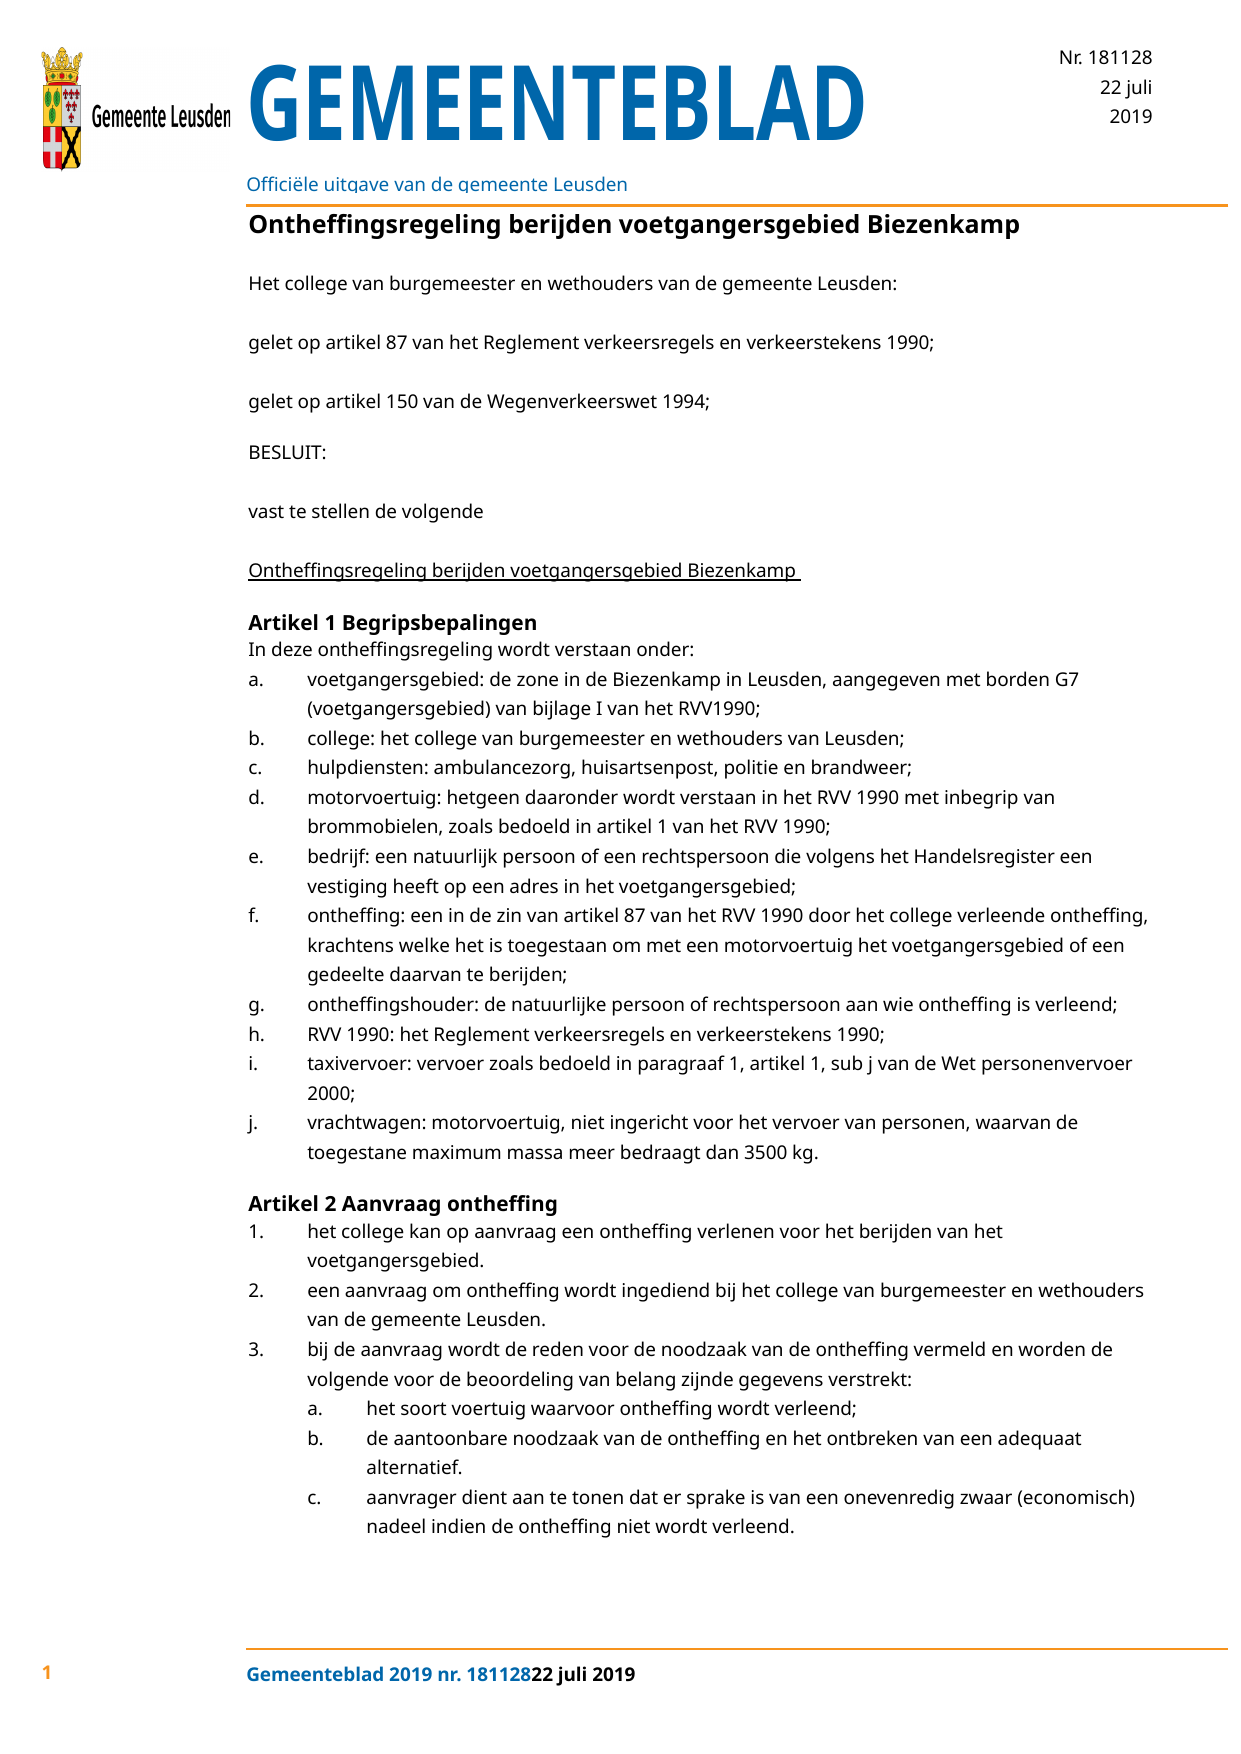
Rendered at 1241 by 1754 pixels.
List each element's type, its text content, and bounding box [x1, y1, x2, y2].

list aanvrager dient aan te tonen dat er sprake is van een onevenredig zwaar (economisch) nadeel indien de ontheffing niet wordt verleend. [307, 1484, 1152, 1539]
picture [41, 47, 231, 172]
list ontheffing: een in de zin van artikel 87 van het RVV 1990 door het college verleende ontheffing, krachtens welke het is toegestaan om met een motorvoertuig het voetgangersgebied of een gedeelte daarvan te berijden; [248, 902, 1152, 987]
list motorvoertuig: hetgeen daaronder wordt verstaan in het RVV 1990 met inbegrip van brommobielen, zoals bedoeld in artikel 1 van het RVV 1990; [248, 784, 1152, 839]
list een aanvraag om ontheffing wordt ingediend bij het college van burgemeester en wethouders van de gemeente Leusden. [248, 1277, 1152, 1332]
text Het college van burgemeester en wethouders van de gemeente Leusden: [248, 270, 1152, 296]
list college: het college van burgemeester en wethouders van Leusden; [248, 725, 1152, 751]
list ontheffingshouder: de natuurlijke persoon of rechtspersoon aan wie ontheffing is verleend; [248, 991, 1152, 1017]
list taxivervoer: vervoer zoals bedoeld in paragraaf 1, artikel 1, sub j van de Wet personenvervoer 2000; [248, 1050, 1152, 1106]
list het college kan op aanvraag een ontheffing verlenen voor het berijden van het voetgangersgebied. [248, 1218, 1152, 1273]
text BESLUIT: [248, 439, 1152, 465]
list vrachtwagen: motorvoertuig, niet ingericht voor het vervoer van personen, waarvan de toegestane maximum massa meer bedraagt dan 3500 kg. [248, 1109, 1152, 1165]
text gelet op artikel 87 van het Reglement verkeersregels en verkeerstekens 1990; [248, 329, 1152, 355]
list bedrijf: een natuurlijk persoon of een rechtspersoon die volgens het Handelsregister een vestiging heeft op een adres in het voetgangersgebied; [248, 843, 1152, 898]
text gelet op artikel 150 van de Wegenverkeerswet 1994; [248, 389, 1152, 414]
list bij de aanvraag wordt de reden voor de noodzaak van de ontheffing vermeld en worden de volgende voor de beoordeling van belang zijnde gegevens verstrekt: [248, 1336, 1152, 1392]
list de aantoonbare noodzaak van de ontheffing en het ontbreken van een adequaat alternatief. [307, 1425, 1152, 1480]
text Artikel 1 Begripsbepalingen [248, 608, 1152, 636]
list voetgangersgebied: de zone in de Biezenkamp in Leusden, aangegeven met borden G7 (voetgangersgebied) van bijlage I van het RVV1990; [248, 666, 1152, 721]
list het soort voertuig waarvoor ontheffing wordt verleend; [307, 1395, 1152, 1421]
list RVV 1990: het Reglement verkeersregels en verkeerstekens 1990; [248, 1021, 1152, 1046]
text In deze ontheffingsregeling wordt verstaan onder: [248, 636, 1152, 662]
text Artikel 2 Aanvraag ontheffing [248, 1189, 1152, 1218]
text vast te stellen de volgende [248, 498, 1152, 524]
text Ontheffingsregeling berijden voetgangersgebied Biezenkamp [248, 557, 1152, 583]
text Ontheffingsregeling berijden voetgangersgebied Biezenkamp [248, 207, 1152, 241]
list hulpdiensten: ambulancezorg, huisartsenpost, politie en brandweer; [248, 754, 1152, 780]
